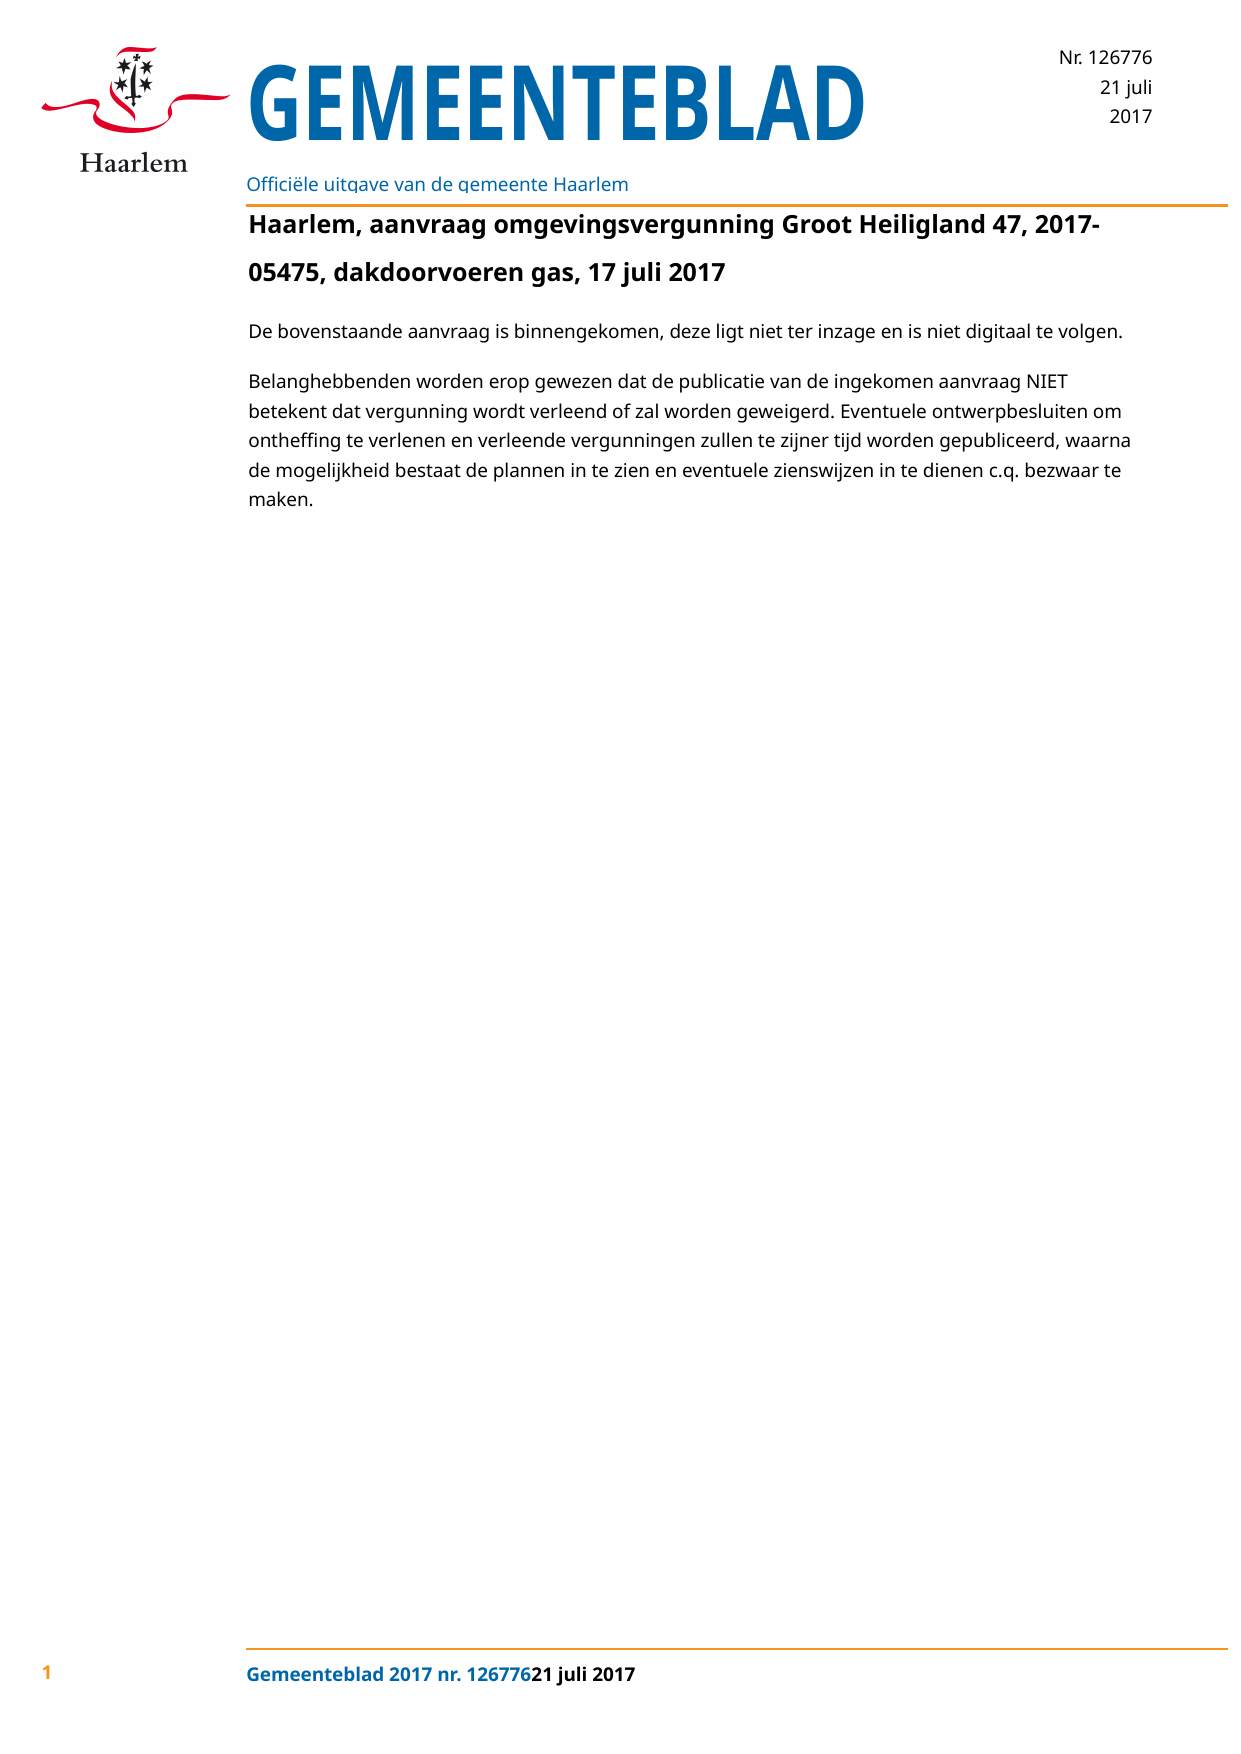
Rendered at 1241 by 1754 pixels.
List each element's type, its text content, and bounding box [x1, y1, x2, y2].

text Belanghebbenden worden erop gewezen dat de publicatie van de ingekomen aanvraag NIET betekent dat vergunning wordt verleend of zal worden geweigerd. Eventuele ontwerpbesluiten om ontheffing te verlenen en verleende vergunningen zullen te zijner tijd worden gepubliceerd, waarna de mogelijkheid bestaat de plannen in te zien en eventuele zienswijzen in te dienen c.q. bezwaar te maken. [248, 368, 1152, 512]
picture [41, 47, 231, 172]
text Haarlem, aanvraag omgevingsvergunning Groot Heiligland 47, 2017-05475, dakdoorvoeren gas, 17 juli 2017 [248, 207, 1152, 288]
text De bovenstaande aanvraag is binnengekomen, deze ligt niet ter inzage en is niet digitaal te volgen. [248, 318, 1152, 344]
